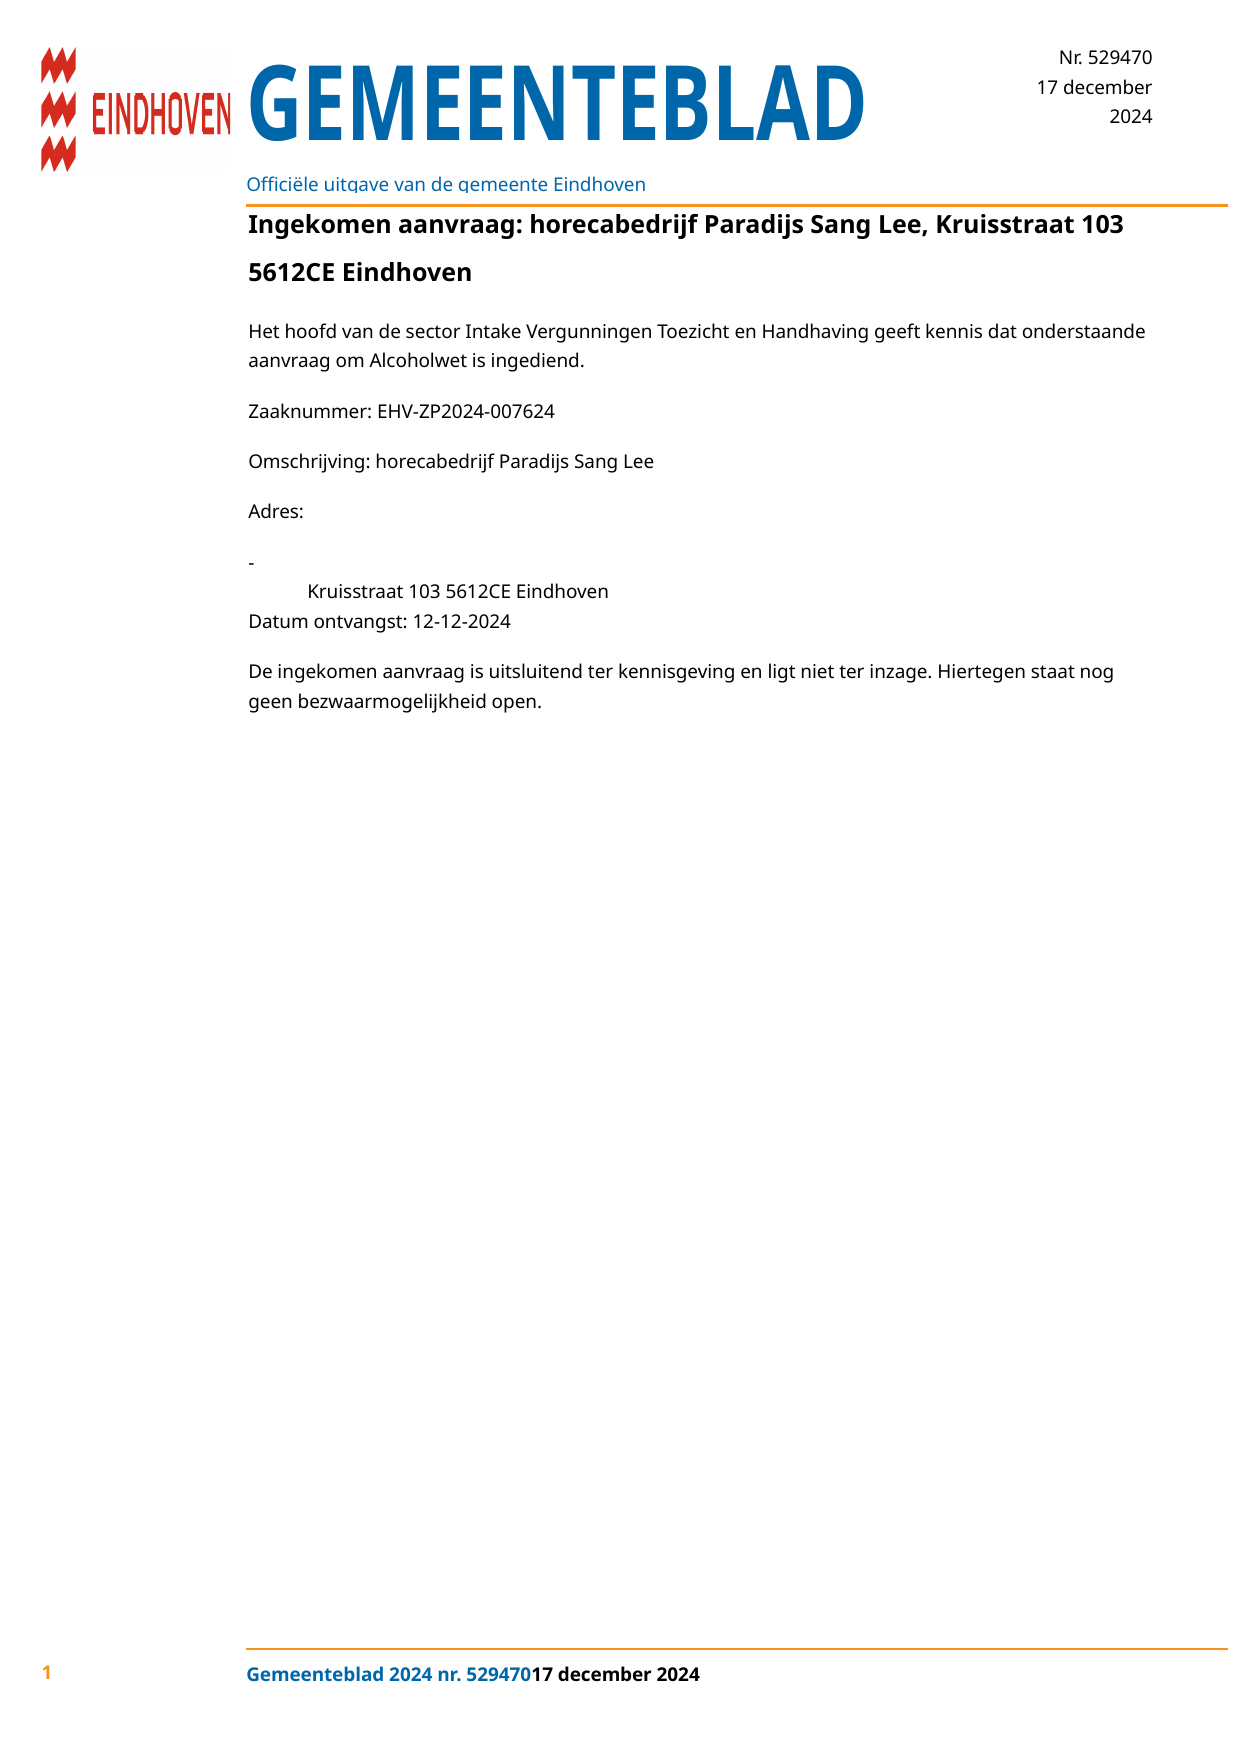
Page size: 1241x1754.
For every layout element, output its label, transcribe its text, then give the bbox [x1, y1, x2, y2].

picture [41, 47, 231, 172]
text Datum ontvangst: 12-12-2024 [248, 608, 1152, 634]
text Ingekomen aanvraag: horecabedrijf Paradijs Sang Lee, Kruisstraat 103 5612CE Eindhoven [248, 207, 1152, 288]
text De ingekomen aanvraag is uitsluitend ter kennisgeving en ligt niet ter inzage. Hiertegen staat nog geen bezwaarmogelijkheid open. [248, 659, 1152, 714]
list Kruisstraat 103 5612CE Eindhoven [248, 579, 1152, 604]
text Adres: [248, 499, 1152, 524]
text Het hoofd van de sector Intake Vergunningen Toezicht en Handhaving geeft kennis dat onderstaande aanvraag om Alcoholwet is ingediend. [248, 318, 1152, 373]
text Omschrijving: horecabedrijf Paradijs Sang Lee [248, 448, 1152, 474]
text Zaaknummer: EHV-ZP2024-007624 [248, 398, 1152, 424]
